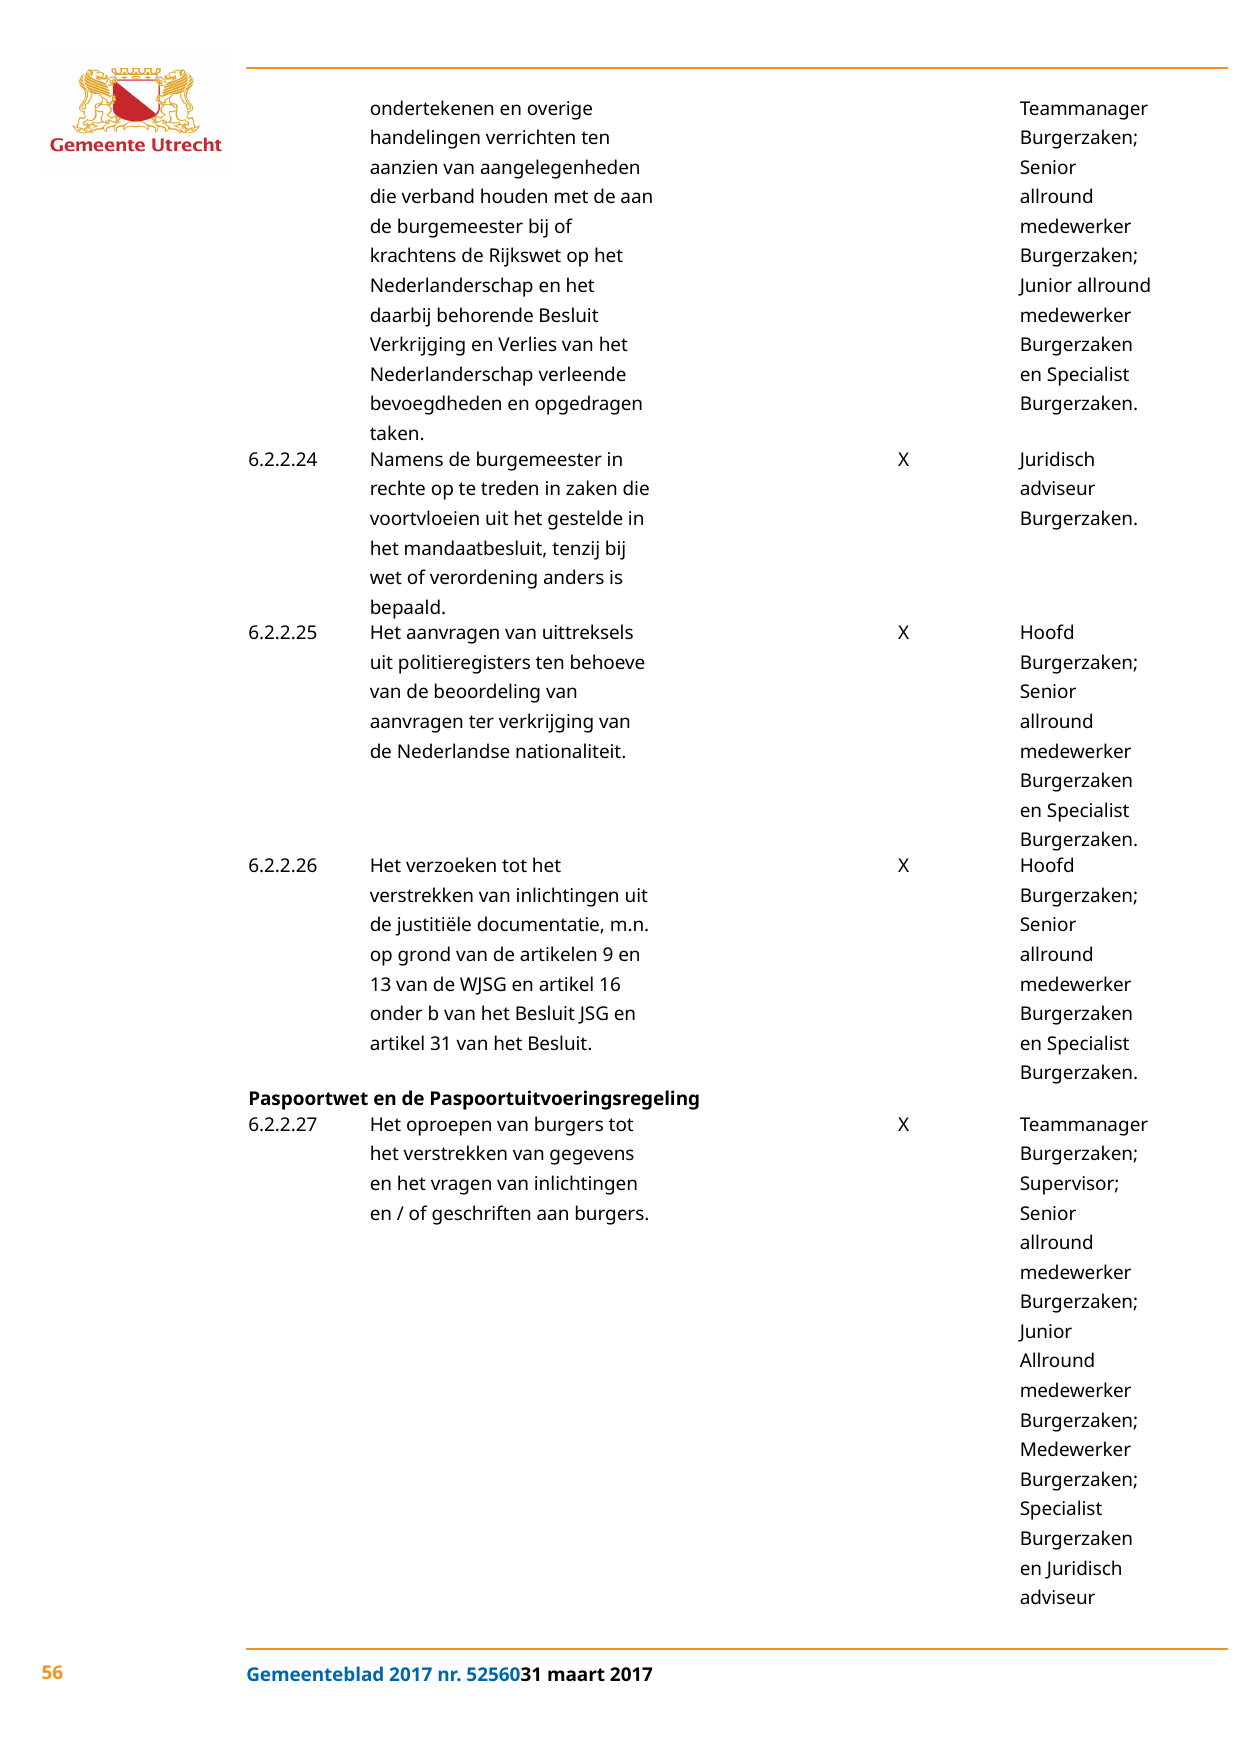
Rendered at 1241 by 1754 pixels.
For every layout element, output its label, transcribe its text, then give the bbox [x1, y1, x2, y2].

table_cell Hoofd Burgerzaken; Senior allround medewerker Burgerzaken en Specialist Burgerzaken. [1020, 620, 1152, 852]
table_cell Het verzoeken tot het verstrekken van inlichtingen uit de justitiële documentatie, m.n. op grond van de artikelen 9 en 13 van de WJSG en artikel 16 onder b van het Besluit JSG en artikel 31 van het Besluit. [370, 853, 655, 1085]
picture [41, 47, 231, 172]
table_cell Teammanager Burgerzaken; Senior allround medewerker Burgerzaken; Junior allround medewerker Burgerzaken en Specialist Burgerzaken. [1020, 95, 1152, 446]
table_cell X [898, 446, 1019, 619]
table_cell [655, 95, 898, 446]
table_cell [655, 1111, 898, 1610]
table_cell Teammanager Burgerzaken; Supervisor; Senior allround medewerker Burgerzaken; Junior Allround medewerker Burgerzaken; Medewerker Burgerzaken; Specialist Burgerzaken en Juridisch adviseur [1020, 1111, 1152, 1610]
table_cell X [898, 1111, 1019, 1610]
table_cell X [898, 620, 1019, 852]
table_cell Het aanvragen van uittreksels uit politieregisters ten behoeve van de beoordeling van aanvragen ter verkrijging van de Nederlandse nationaliteit. [370, 620, 655, 852]
table_cell 6.2.2.25 [248, 620, 369, 852]
table_cell 6.2.2.24 [248, 446, 369, 619]
table_cell X [898, 853, 1019, 1085]
table_cell [655, 853, 898, 1085]
table_cell Juridisch adviseur Burgerzaken. [1020, 446, 1152, 619]
table_cell [248, 95, 369, 446]
table_cell [898, 95, 1019, 446]
table_cell Hoofd Burgerzaken; Senior allround medewerker Burgerzaken en Specialist Burgerzaken. [1020, 853, 1152, 1085]
table_cell ondertekenen en overige handelingen verrichten ten aanzien van aangelegenheden die verband houden met de aan de burgemeester bij of krachtens de Rijkswet op het Nederlanderschap en het daarbij behorende Besluit Verkrijging en Verlies van het Nederlanderschap verleende bevoegdheden en opgedragen taken. [370, 95, 655, 446]
table_cell Het oproepen van burgers tot het verstrekken van gegevens en het vragen van inlichtingen en / of geschriften aan burgers. [370, 1111, 655, 1610]
table_cell 6.2.2.27 [248, 1111, 369, 1610]
table_cell 6.2.2.26 [248, 853, 369, 1085]
table_cell [655, 620, 898, 852]
table_cell Namens de burgemeester in rechte op te treden in zaken die voortvloeien uit het gestelde in het mandaatbesluit, tenzij bij wet of verordening anders is bepaald. [370, 446, 655, 619]
table_cell [655, 446, 898, 619]
table_cell Paspoortwet en de Paspoortuitvoeringsregeling [248, 1085, 1152, 1111]
